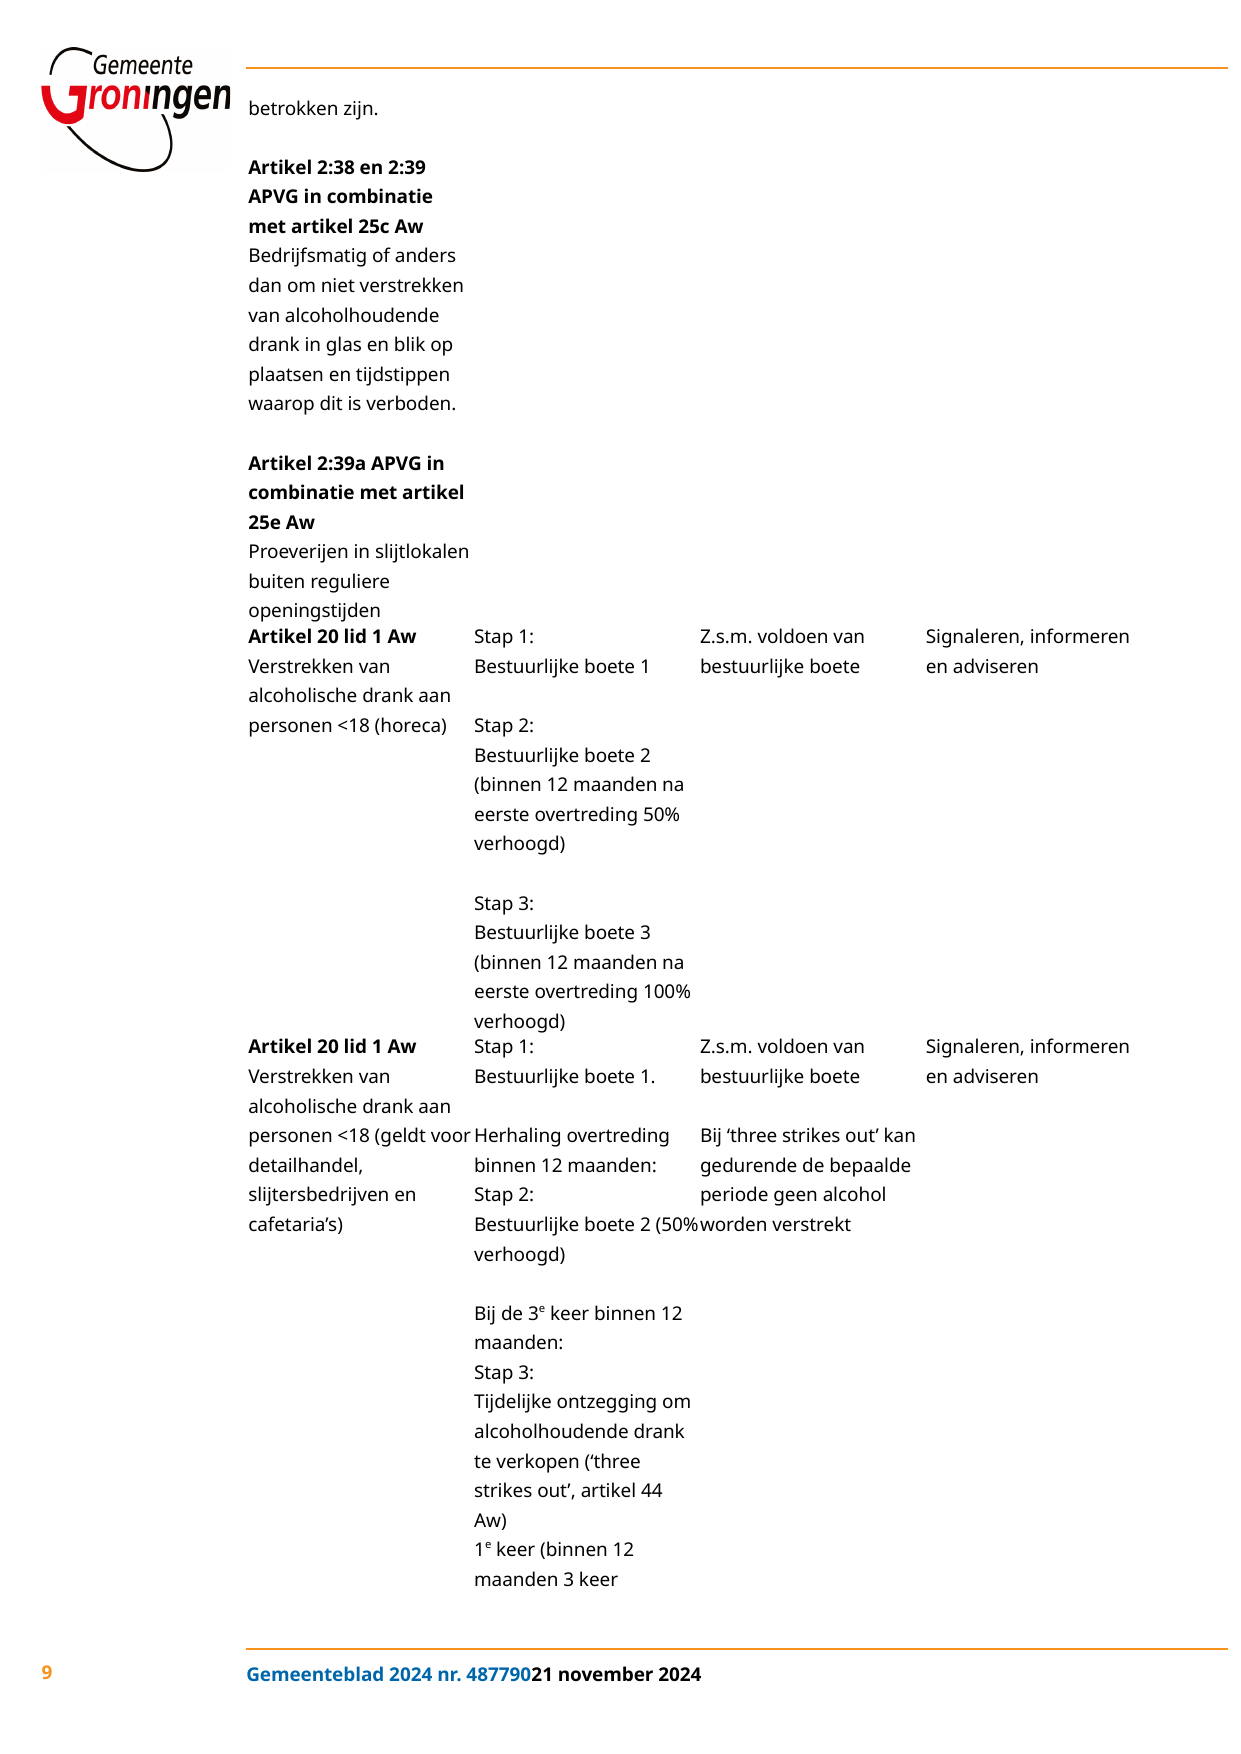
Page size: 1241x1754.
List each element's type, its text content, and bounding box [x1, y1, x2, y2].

table_cell Z.s.m. voldoen van bestuurlijke boete [700, 624, 926, 1034]
table_cell Artikel 20 lid 1 Aw Verstrekken van alcoholische drank aan personen <18 (horeca) [248, 624, 474, 1034]
table_cell betrokken zijn. Artikel 2:38 en 2:39 APVG in combinatie met artikel 25c Aw Bedrijfsmatig of anders dan om niet verstrekken van alcoholhoudende drank in glas en blik op plaatsen en tijdstippen waarop dit is verboden. Artikel 2:39a APVG in combinatie met artikel 25e Aw Proeverijen in slijtlokalen buiten reguliere openingstijden [248, 95, 474, 623]
table_cell Stap 1: Bestuurlijke boete 1. Herhaling overtreding binnen 12 maanden: Stap 2: Bestuurlijke boete 2 (50% verhoogd) Bij de 3e keer binnen 12 maanden: Stap 3: Tijdelijke ontzegging om alcoholhoudende drank te verkopen (‘three strikes out’, artikel 44 Aw) 1e keer (binnen 12 maanden 3 keer [474, 1034, 700, 1592]
table_cell Z.s.m. voldoen van bestuurlijke boete Bij ‘three strikes out’ kan gedurende de bepaalde periode geen alcohol worden verstrekt [700, 1034, 926, 1592]
table_cell [926, 95, 1152, 623]
table_cell Signaleren, informeren en adviseren [926, 624, 1152, 1034]
table_cell [700, 95, 926, 623]
picture [41, 47, 231, 172]
table_cell Signaleren, informeren en adviseren [926, 1034, 1152, 1592]
table_cell [474, 95, 700, 623]
table_cell Stap 1: Bestuurlijke boete 1 Stap 2: Bestuurlijke boete 2 (binnen 12 maanden na eerste overtreding 50% verhoogd) Stap 3: Bestuurlijke boete 3 (binnen 12 maanden na eerste overtreding 100% verhoogd) [474, 624, 700, 1034]
table_cell Artikel 20 lid 1 Aw Verstrekken van alcoholische drank aan personen <18 (geldt voor detailhandel, slijtersbedrijven en cafetaria’s) [248, 1034, 474, 1592]
